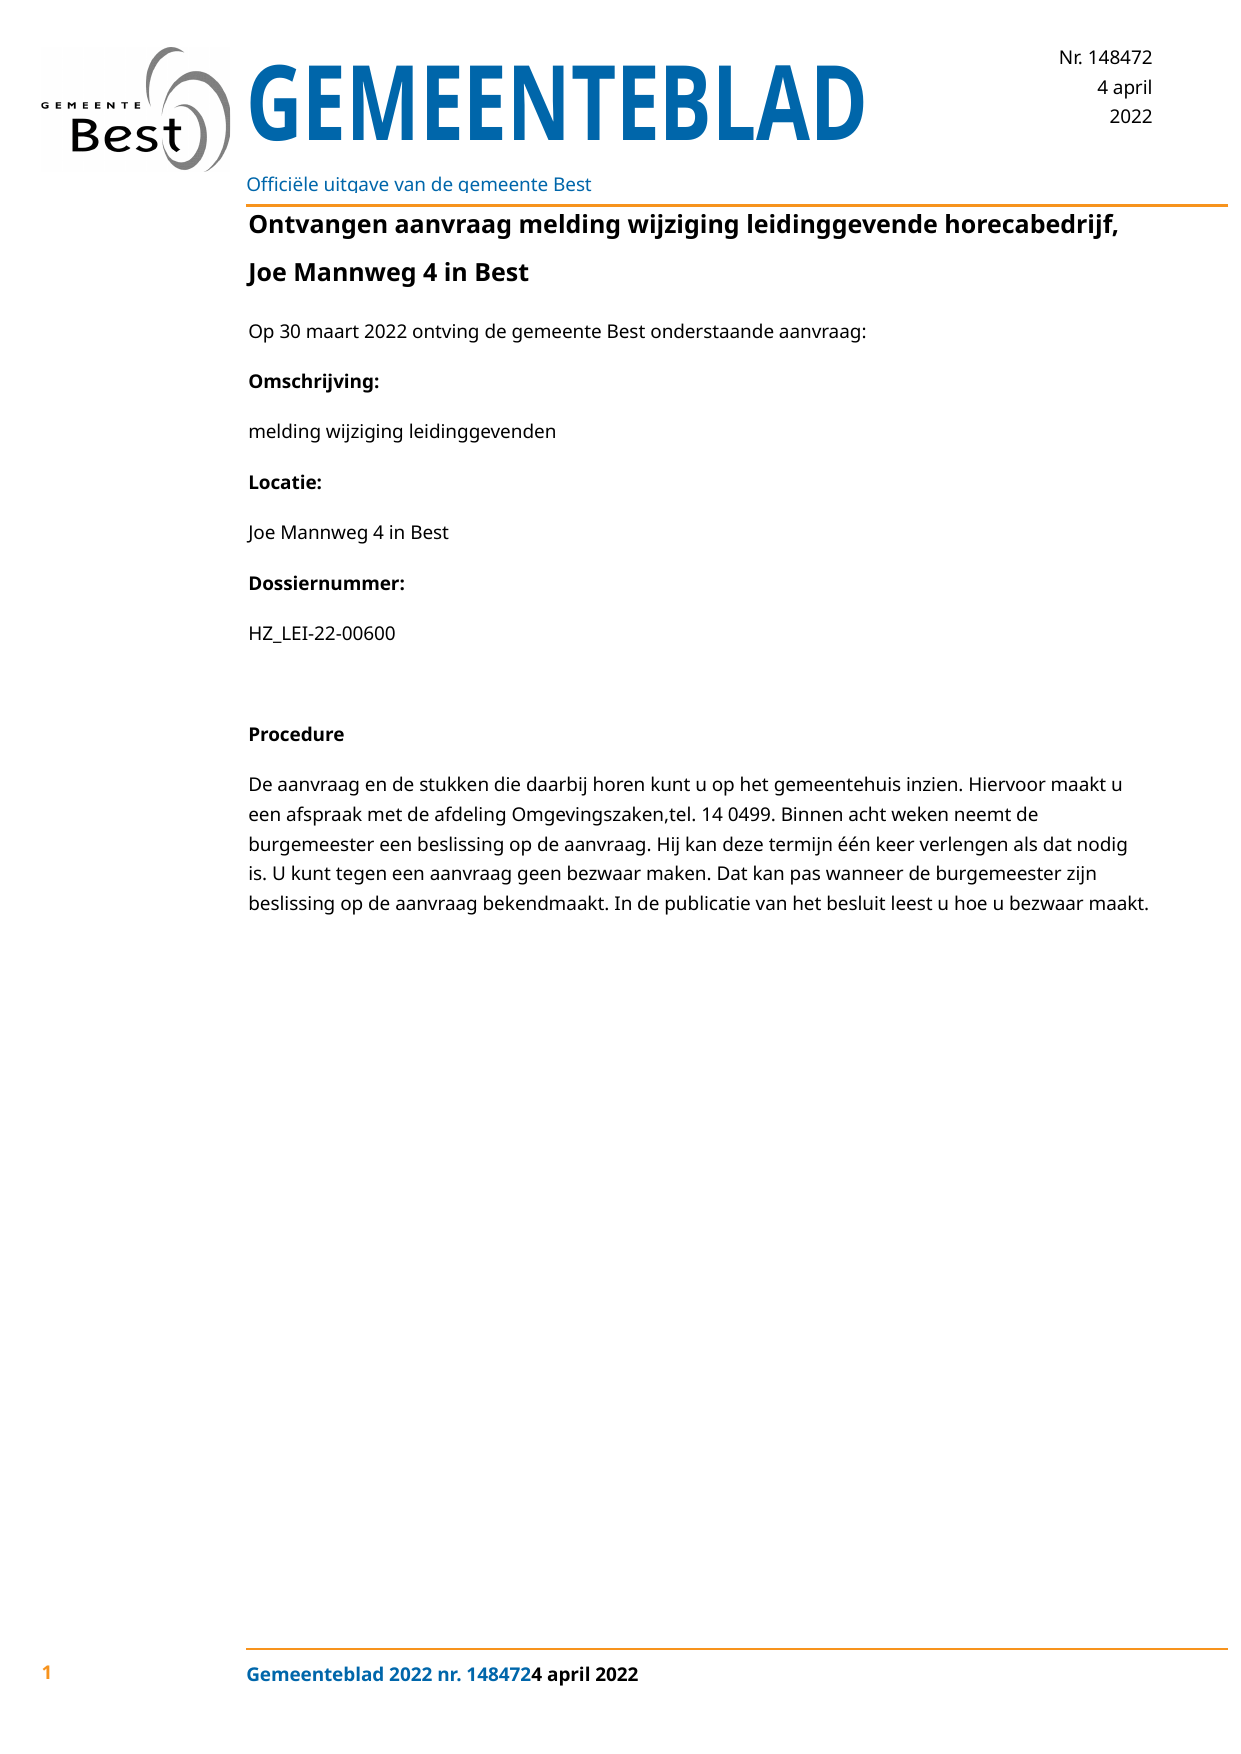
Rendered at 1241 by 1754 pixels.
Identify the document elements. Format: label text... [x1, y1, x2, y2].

text Joe Mannweg 4 in Best [248, 519, 1152, 545]
text Procedure [248, 721, 1152, 747]
text Ontvangen aanvraag melding wijziging leidinggevende horecabedrijf, Joe Mannweg 4 in Best [248, 207, 1152, 288]
text melding wijziging leidinggevenden [248, 419, 1152, 444]
text Dossiernummer: [248, 570, 1152, 596]
picture [41, 47, 231, 172]
text Locatie: [248, 469, 1152, 495]
text HZ_LEI-22-00600 [248, 620, 1152, 646]
text Omschrijving: [248, 368, 1152, 394]
text De aanvraag en de stukken die daarbij horen kunt u op het gemeentehuis inzien. Hiervoor maakt u een afspraak met de afdeling Omgevingszaken,tel. 14 0499. Binnen acht weken neemt de burgemeester een beslissing op de aanvraag. Hij kan deze termijn één keer verlengen als dat nodig is. U kunt tegen een aanvraag geen bezwaar maken. Dat kan pas wanneer de burgemeester zijn beslissing op de aanvraag bekendmaakt. In de publicatie van het besluit leest u hoe u bezwaar maakt. [248, 772, 1152, 916]
text Op 30 maart 2022 ontving de gemeente Best onderstaande aanvraag: [248, 318, 1152, 344]
